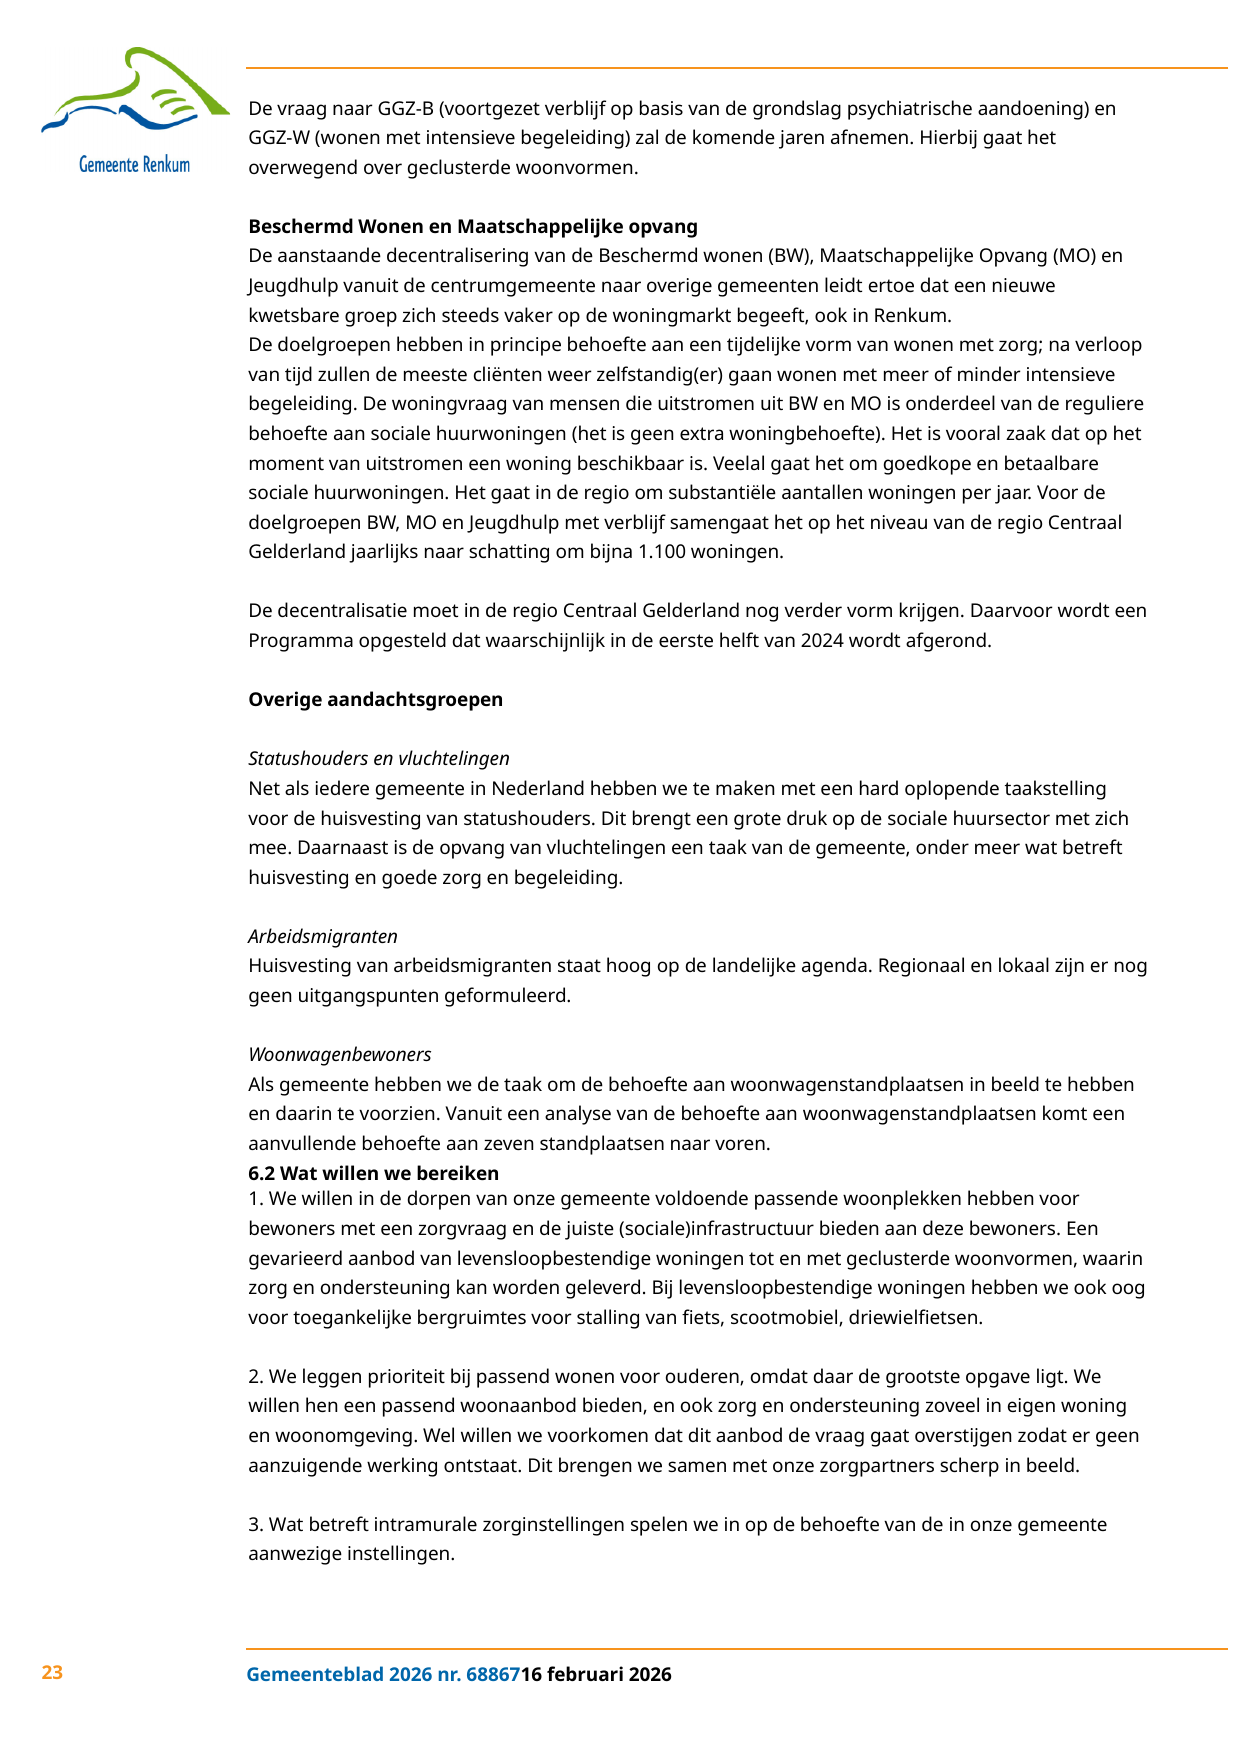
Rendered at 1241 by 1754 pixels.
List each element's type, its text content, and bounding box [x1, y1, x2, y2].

text 2. We leggen prioriteit bij passend wonen voor ouderen, omdat daar de grootste opgave ligt. We willen hen een passend woonaanbod bieden, en ook zorg en ondersteuning zoveel in eigen woning en woonomgeving. Wel willen we voorkomen dat dit aanbod de vraag gaat overstijgen zodat er geen aanzuigende werking ontstaat. Dit brengen we samen met onze zorgpartners scherp in beeld. [248, 1363, 1152, 1477]
text Overige aandachtsgroepen [248, 686, 1152, 712]
text De decentralisatie moet in de regio Centraal Gelderland nog verder vorm krijgen. Daarvoor wordt een Programma opgesteld dat waarschijnlijk in de eerste helft van 2024 wordt afgerond. [248, 598, 1152, 653]
text Arbeidsmigranten [248, 923, 1152, 949]
picture [41, 47, 231, 172]
text De vraag naar GGZ-B (voortgezet verblijf op basis van de grondslag psychiatrische aandoening) en GGZ-W (wonen met intensieve begeleiding) zal de komende jaren afnemen. Hierbij gaat het overwegend over geclusterde woonvormen. [248, 95, 1152, 180]
text Beschermd Wonen en Maatschappelijke opvang [248, 213, 1152, 239]
text De aanstaande decentralisering van de Beschermd wonen (BW), Maatschappelijke Opvang (MO) en Jeugdhulp vanuit de centrumgemeente naar overige gemeenten leidt ertoe dat een nieuwe kwetsbare groep zich steeds vaker op de woningmarkt begeeft, ook in Renkum. [248, 243, 1152, 328]
text Als gemeente hebben we de taak om de behoefte aan woonwagenstandplaatsen in beeld te hebben en daarin te voorzien. Vanuit een analyse van de behoefte aan woonwagenstandplaatsen komt een aanvullende behoefte aan zeven standplaatsen naar voren. [248, 1071, 1152, 1156]
text 6.2 Wat willen we bereiken [248, 1160, 1152, 1186]
text Statushouders en vluchtelingen [248, 746, 1152, 771]
text 3. Wat betreft intramurale zorginstellingen spelen we in op de behoefte van de in onze gemeente aanwezige instellingen. [248, 1511, 1152, 1566]
text Woonwagenbewoners [248, 1041, 1152, 1067]
text De doelgroepen hebben in principe behoefte aan een tijdelijke vorm van wonen met zorg; na verloop van tijd zullen de meeste cliënten weer zelfstandig(er) gaan wonen met meer of minder intensieve begeleiding. De woningvraag van mensen die uitstromen uit BW en MO is onderdeel van de reguliere behoefte aan sociale huurwoningen (het is geen extra woningbehoefte). Het is vooral zaak dat op het moment van uitstromen een woning beschikbaar is. Veelal gaat het om goedkope en betaalbare sociale huurwoningen. Het gaat in de regio om substantiële aantallen woningen per jaar. Voor de doelgroepen BW, MO en Jeugdhulp met verblijf samengaat het op het niveau van de regio Centraal Gelderland jaarlijks naar schatting om bijna 1.100 woningen. [248, 331, 1152, 564]
text Net als iedere gemeente in Nederland hebben we te maken met een hard oplopende taakstelling voor de huisvesting van statushouders. Dit brengt een grote druk op de sociale huursector met zich mee. Daarnaast is de opvang van vluchtelingen een taak van de gemeente, onder meer wat betreft huisvesting en goede zorg en begeleiding. [248, 775, 1152, 890]
text Huisvesting van arbeidsmigranten staat hoog op de landelijke agenda. Regionaal en lokaal zijn er nog geen uitgangspunten geformuleerd. [248, 953, 1152, 1008]
text 1. We willen in de dorpen van onze gemeente voldoende passende woonplekken hebben voor bewoners met een zorgvraag en de juiste (sociale)infrastructuur bieden aan deze bewoners. Een gevarieerd aanbod van levensloopbestendige woningen tot en met geclusterde woonvormen, waarin zorg en ondersteuning kan worden geleverd. Bij levensloopbestendige woningen hebben we ook oog voor toegankelijke bergruimtes voor stalling van fiets, scootmobiel, driewielfietsen. [248, 1186, 1152, 1329]
